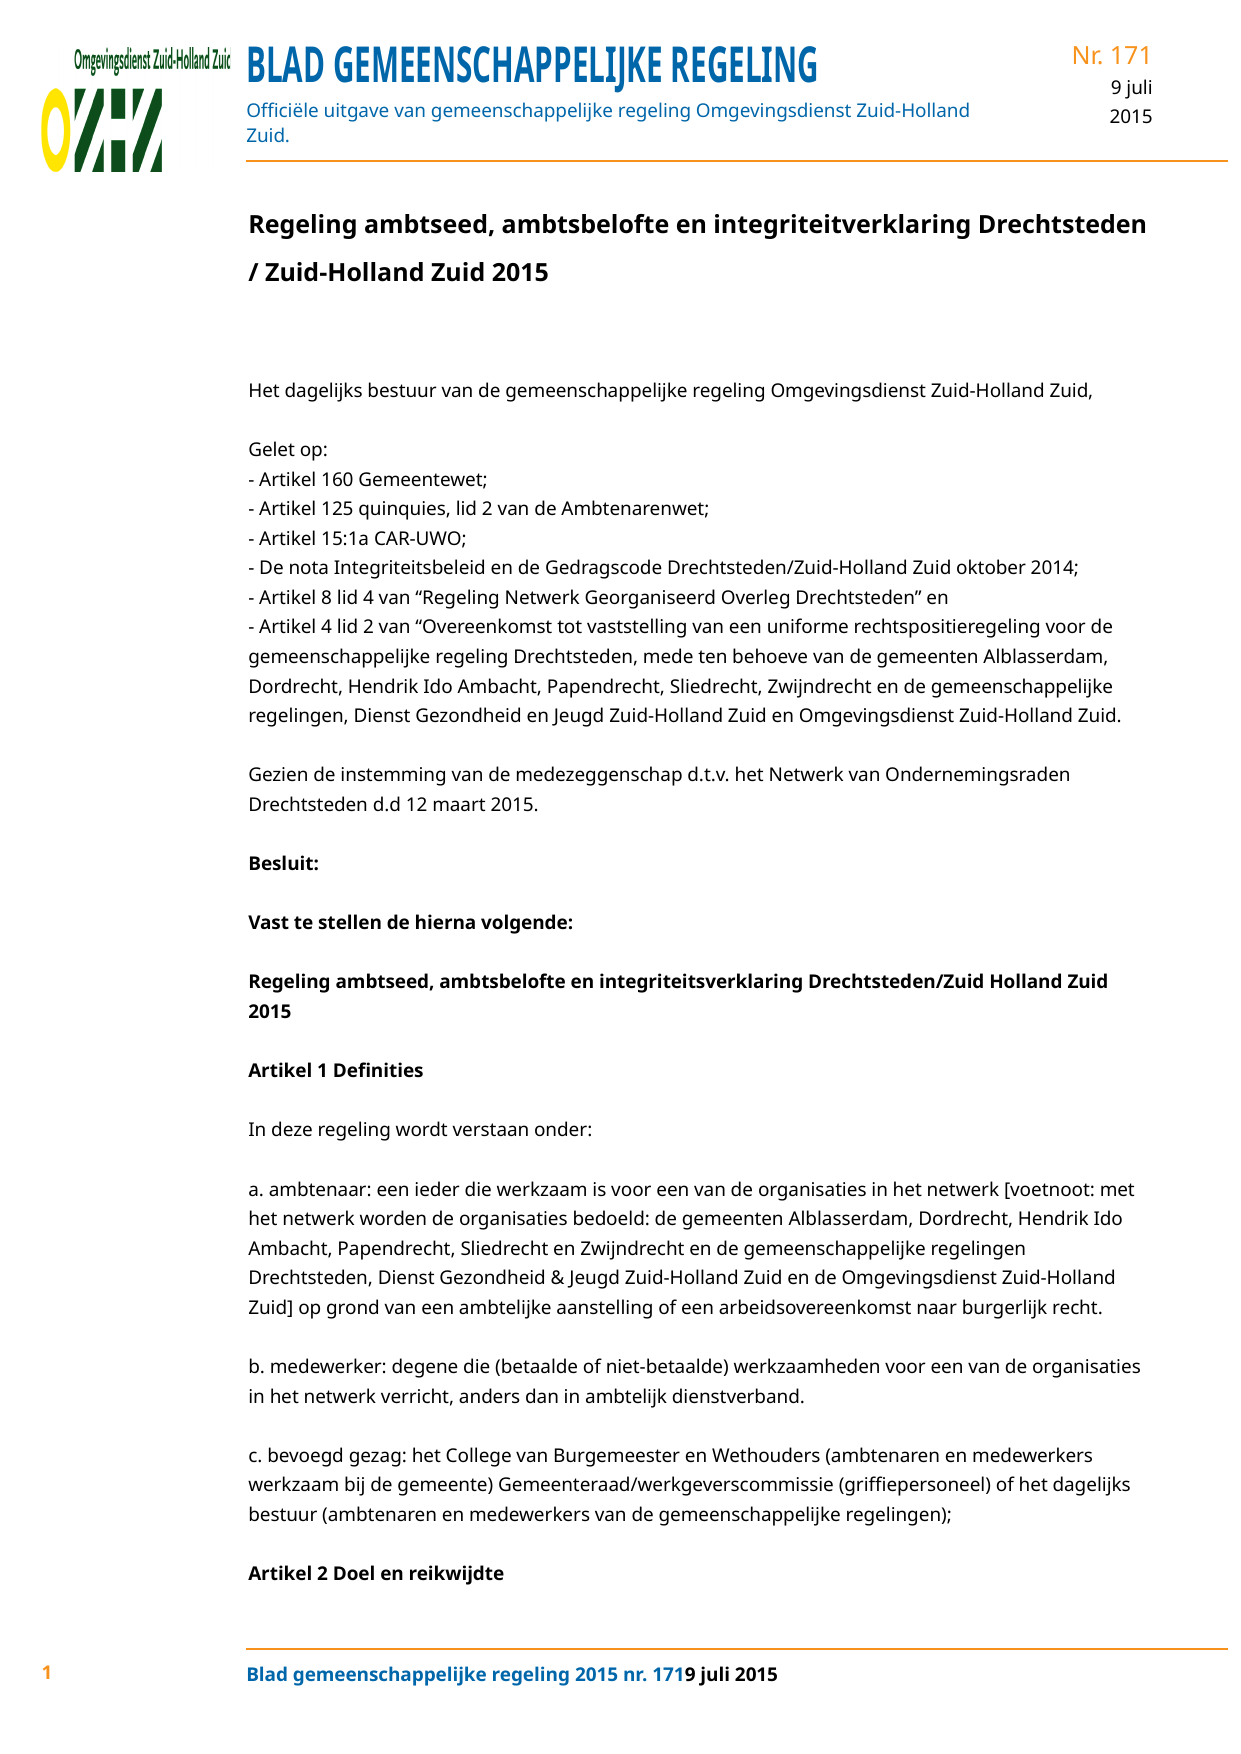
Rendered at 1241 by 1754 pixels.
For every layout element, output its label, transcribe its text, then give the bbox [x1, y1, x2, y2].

text Regeling ambtseed, ambtsbelofte en integriteitsverklaring Drechtsteden/Zuid Holland Zuid 2015 [248, 969, 1152, 1024]
text Het dagelijks bestuur van de gemeenschappelijke regeling Omgevingsdienst Zuid-Holland Zuid, [248, 377, 1152, 403]
text c. bevoegd gezag: het College van Burgemeester en Wethouders (ambtenaren en medewerkers werkzaam bij de gemeente) Gemeenteraad/werkgeverscommissie (griffiepersoneel) of het dagelijks bestuur (ambtenaren en medewerkers van de gemeenschappelijke regelingen); [248, 1442, 1152, 1527]
picture [41, 47, 231, 172]
text In deze regeling wordt verstaan onder: [248, 1117, 1152, 1142]
text Artikel 1 Definities [248, 1057, 1152, 1083]
text - Artikel 160 Gemeentewet; [248, 466, 1152, 492]
text - Artikel 8 lid 4 van “Regeling Netwerk Georganiseerd Overleg Drechtsteden” en [248, 584, 1152, 610]
text Regeling ambtseed, ambtsbelofte en integriteitverklaring Drechtsteden / Zuid-Holland Zuid 2015 [248, 207, 1152, 288]
text Gelet op: [248, 436, 1152, 462]
text Vast te stellen de hierna volgende: [248, 909, 1152, 935]
text - De nota Integriteitsbeleid en de Gedragscode Drechtsteden/Zuid-Holland Zuid oktober 2014; [248, 554, 1152, 580]
text - Artikel 15:1a CAR-UWO; [248, 525, 1152, 551]
text Gezien de instemming van de medezeggenschap d.t.v. het Netwerk van Ondernemingsraden Drechtsteden d.d 12 maart 2015. [248, 762, 1152, 817]
text b. medewerker: degene die (betaalde of niet-betaalde) werkzaamheden voor een van de organisaties in het netwerk verricht, anders dan in ambtelijk dienstverband. [248, 1353, 1152, 1409]
text a. ambtenaar: een ieder die werkzaam is voor een van de organisaties in het netwerk [voetnoot: met het netwerk worden de organisaties bedoeld: de gemeenten Alblasserdam, Dordrecht, Hendrik Ido Ambacht, Papendrecht, Sliedrecht en Zwijndrecht en de gemeenschappelijke regelingen Drechtsteden, Dienst Gezondheid & Jeugd Zuid-Holland Zuid en de Omgevingsdienst Zuid-Holland Zuid] op grond van een ambtelijke aanstelling of een arbeidsovereenkomst naar burgerlijk recht. [248, 1176, 1152, 1320]
text - Artikel 4 lid 2 van “Overeenkomst tot vaststelling van een uniforme rechtspositieregeling voor de gemeenschappelijke regeling Drechtsteden, mede ten behoeve van de gemeenten Alblasserdam, Dordrecht, Hendrik Ido Ambacht, Papendrecht, Sliedrecht, Zwijndrecht en de gemeenschappelijke regelingen, Dienst Gezondheid en Jeugd Zuid-Holland Zuid en Omgevingsdienst Zuid-Holland Zuid. [248, 614, 1152, 728]
text Artikel 2 Doel en reikwijdte [248, 1560, 1152, 1586]
text - Artikel 125 quinquies, lid 2 van de Ambtenarenwet; [248, 495, 1152, 521]
text Besluit: [248, 850, 1152, 876]
